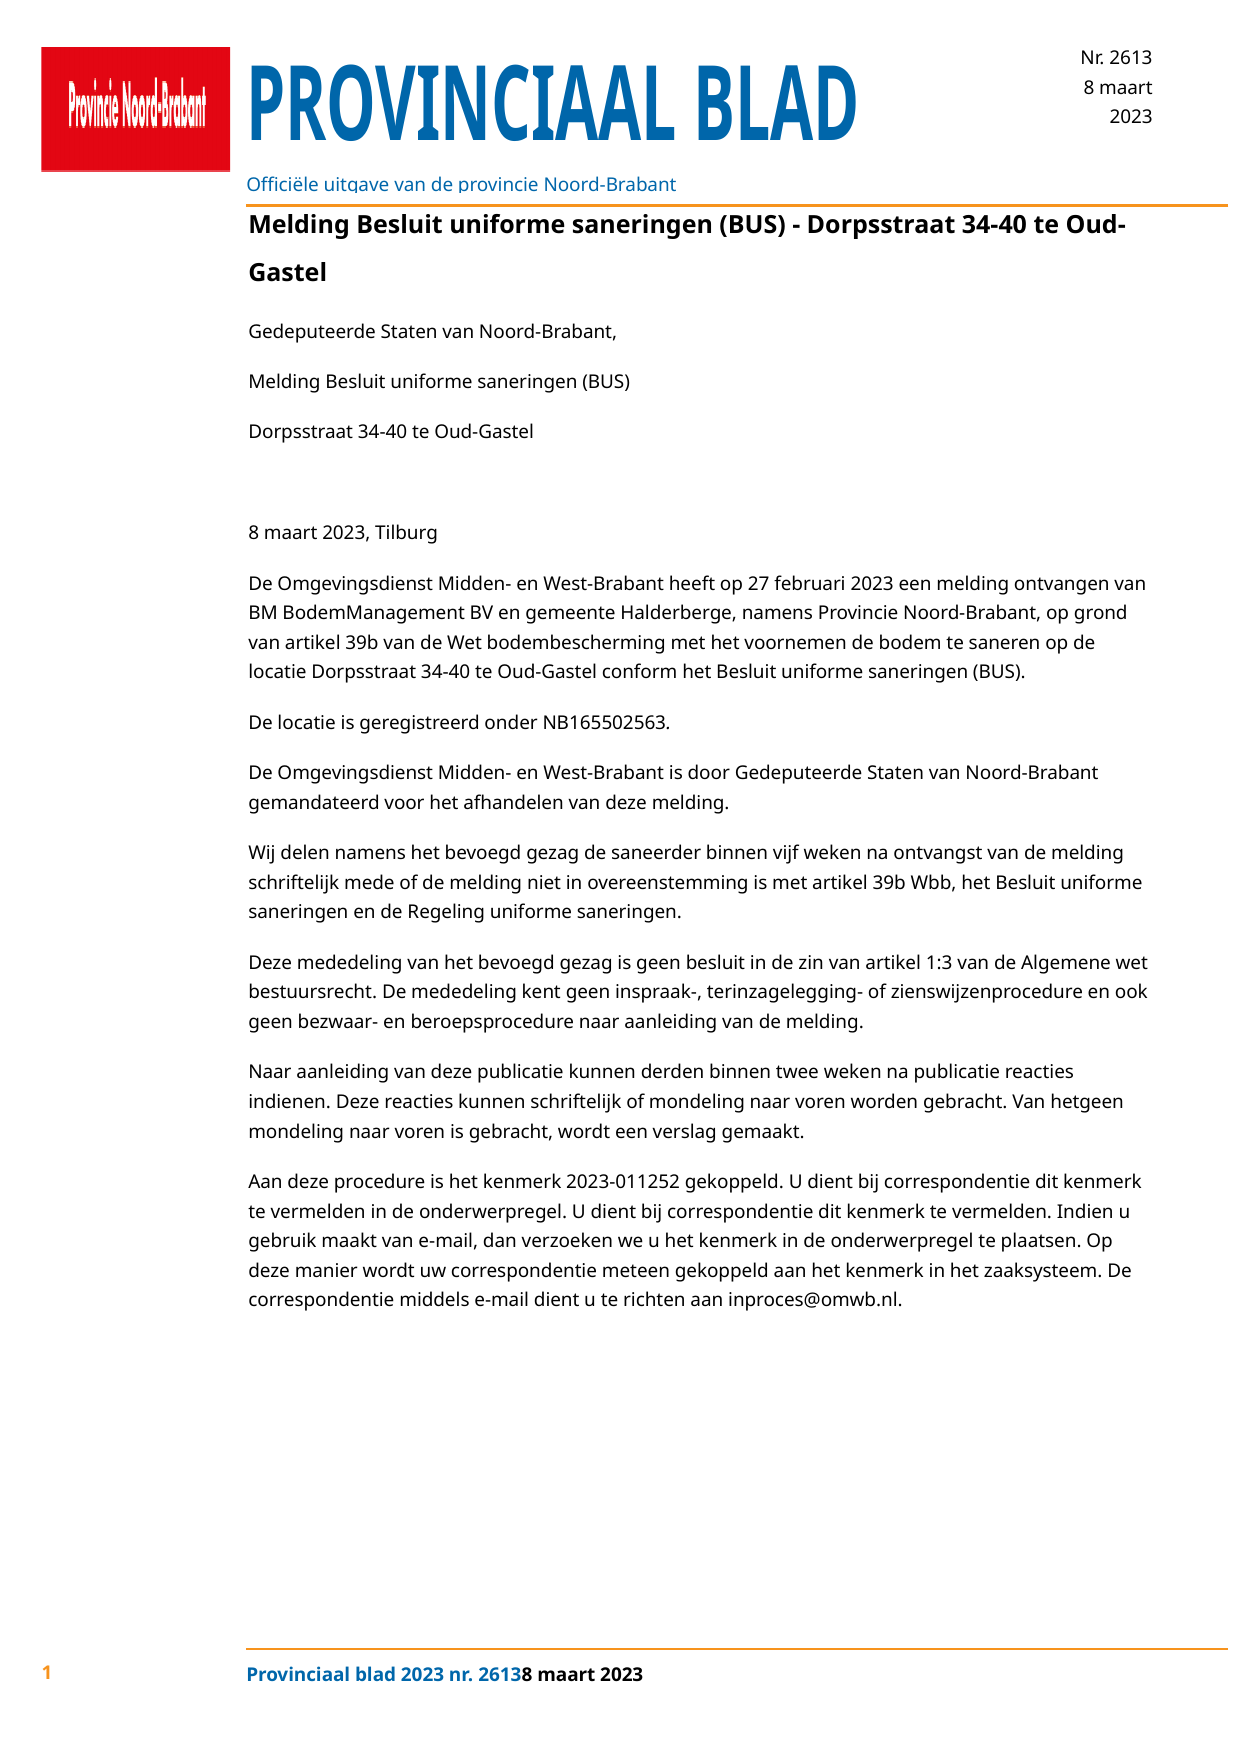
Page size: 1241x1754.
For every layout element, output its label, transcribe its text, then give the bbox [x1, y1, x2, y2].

text Wij delen namens het bevoegd gezag de saneerder binnen vijf weken na ontvangst van de melding schriftelijk mede of de melding niet in overeenstemming is met artikel 39b Wbb, het Besluit uniforme saneringen en de Regeling uniforme saneringen. [248, 839, 1152, 924]
text Melding Besluit uniforme saneringen (BUS) - Dorpsstraat 34-40 te Oud-Gastel [248, 207, 1152, 288]
text Dorpsstraat 34-40 te Oud-Gastel [248, 419, 1152, 444]
text Melding Besluit uniforme saneringen (BUS) [248, 368, 1152, 394]
text 8 maart 2023, Tilburg [248, 519, 1152, 545]
text De Omgevingsdienst Midden- en West-Brabant is door Gedeputeerde Staten van Noord-Brabant gemandateerd voor het afhandelen van deze melding. [248, 759, 1152, 815]
text Naar aanleiding van deze publicatie kunnen derden binnen twee weken na publicatie reacties indienen. Deze reacties kunnen schriftelijk of mondeling naar voren worden gebracht. Van hetgeen mondeling naar voren is gebracht, wordt een verslag gemaakt. [248, 1059, 1152, 1144]
text Aan deze procedure is het kenmerk 2023-011252 gekoppeld. U dient bij correspondentie dit kenmerk te vermelden in de onderwerpregel. U dient bij correspondentie dit kenmerk te vermelden. Indien u gebruik maakt van e-mail, dan verzoeken we u het kenmerk in de onderwerpregel te plaatsen. Op deze manier wordt uw correspondentie meteen gekoppeld aan het kenmerk in het zaaksysteem. De correspondentie middels e-mail dient u te richten aan inproces@omwb.nl. [248, 1168, 1152, 1312]
text Deze mededeling van het bevoegd gezag is geen besluit in de zin van artikel 1:3 van de Algemene wet bestuursrecht. De mededeling kent geen inspraak-, terinzagelegging- of zienswijzenprocedure en ook geen bezwaar- en beroepsprocedure naar aanleiding van de melding. [248, 949, 1152, 1034]
picture [41, 47, 231, 172]
text De Omgevingsdienst Midden- en West-Brabant heeft op 27 februari 2023 een melding ontvangen van BM BodemManagement BV en gemeente Halderberge, namens Provincie Noord-Brabant, op grond van artikel 39b van de Wet bodembescherming met het voornemen de bodem te saneren op de locatie Dorpsstraat 34-40 te Oud-Gastel conform het Besluit uniforme saneringen (BUS). [248, 570, 1152, 684]
text De locatie is geregistreerd onder NB165502563. [248, 709, 1152, 735]
text Gedeputeerde Staten van Noord-Brabant, [248, 318, 1152, 344]
